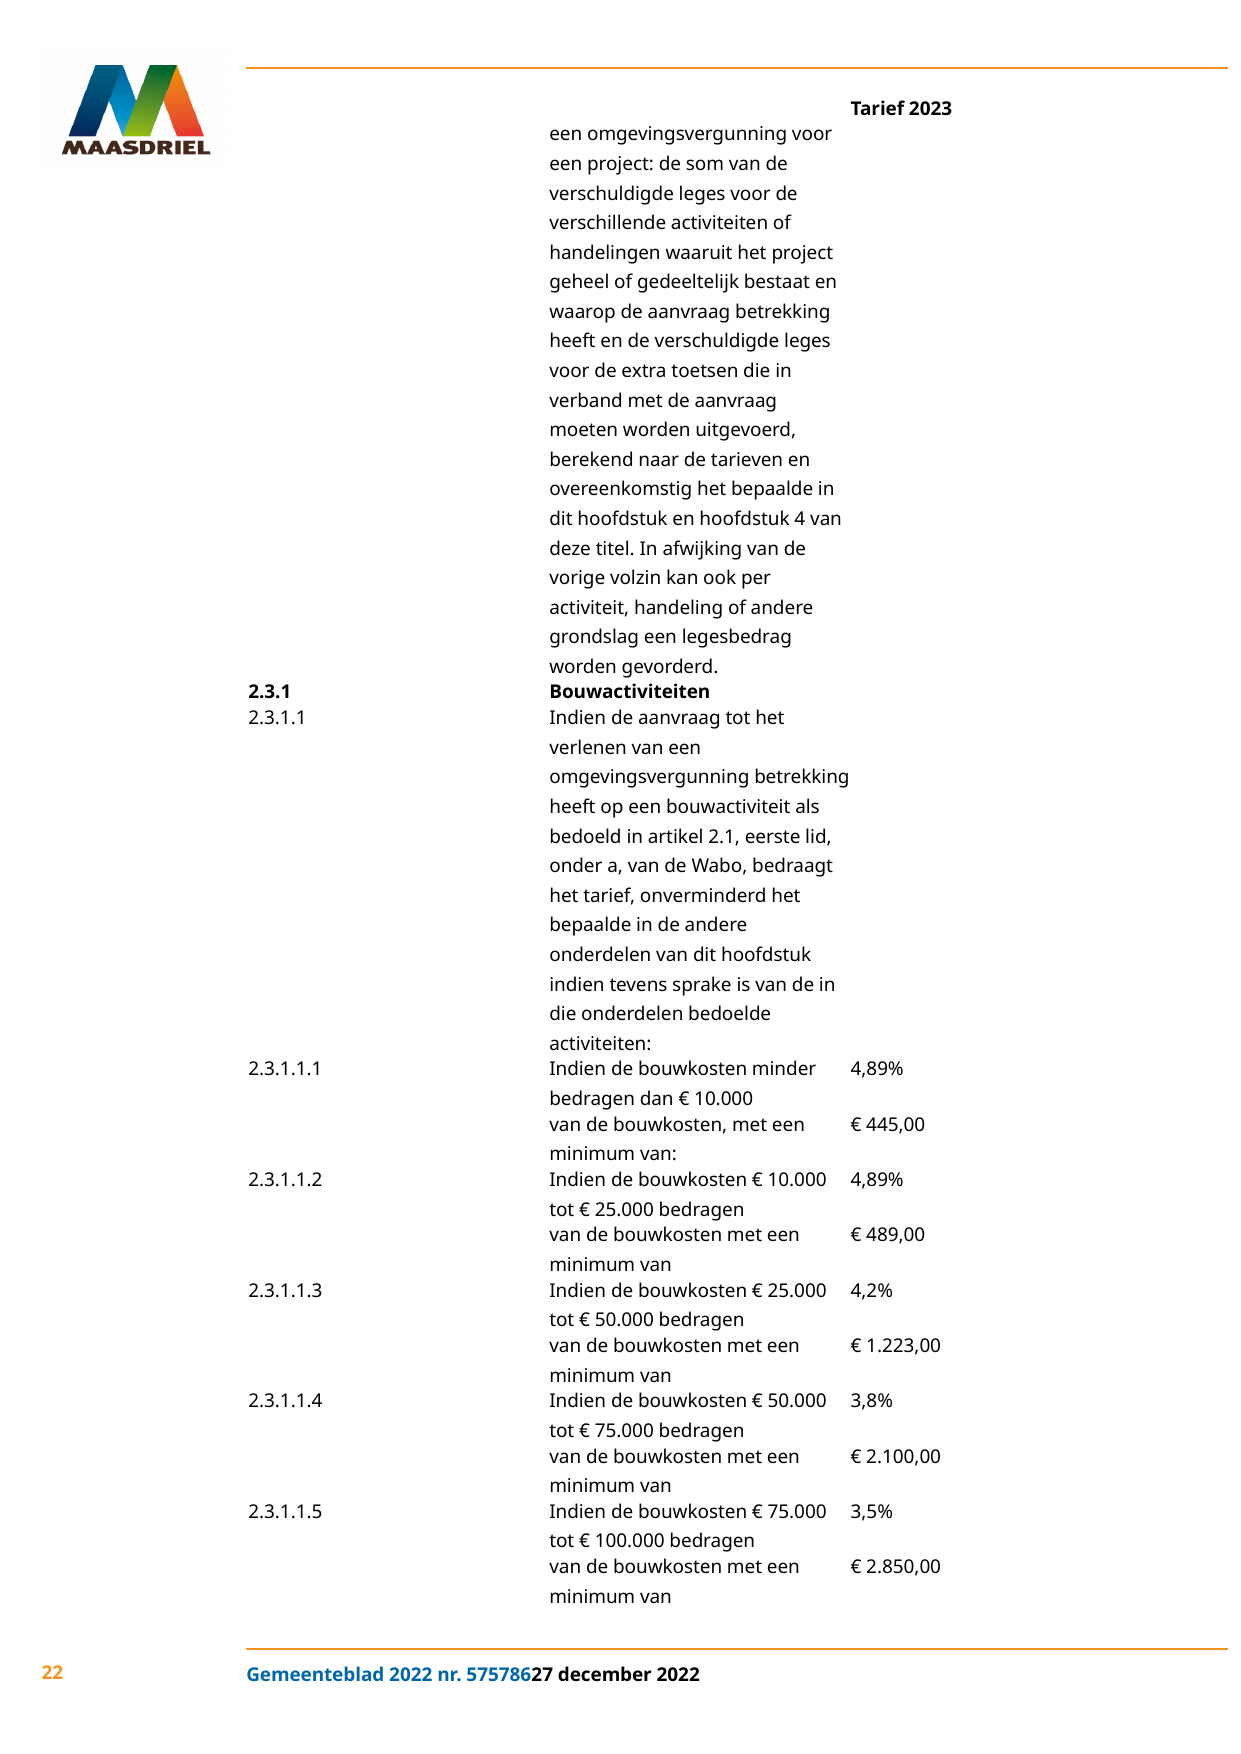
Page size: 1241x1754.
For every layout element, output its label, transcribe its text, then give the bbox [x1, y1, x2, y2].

table_cell Indien de aanvraag tot het verlenen van een omgevingsvergunning betrekking heeft op een bouwactiviteit als bedoeld in artikel 2.1, eerste lid, onder a, van de Wabo, bedraagt het tarief, onverminderd het bepaalde in de andere onderdelen van dit hoofdstuk indien tevens sprake is van de in die onderdelen bedoelde activiteiten: [549, 705, 850, 1056]
table_cell 2.3.1.1 [248, 705, 549, 1056]
table_cell Bouwactiviteiten [549, 679, 850, 704]
table_cell van de bouwkosten met een minimum van [549, 1332, 850, 1387]
table_header Tarief 2023 [850, 95, 1152, 121]
table_cell [850, 121, 1152, 679]
table_cell € 1.223,00 [850, 1332, 1152, 1387]
picture [41, 47, 231, 172]
table_cell € 489,00 [850, 1222, 1152, 1277]
table_cell van de bouwkosten met een minimum van [549, 1443, 850, 1498]
table_cell 2.3.1.1.4 [248, 1388, 549, 1498]
table_cell [850, 705, 1152, 1056]
table_cell 4,89% [850, 1056, 1152, 1111]
table_cell € 445,00 [850, 1111, 1152, 1166]
table_cell van de bouwkosten met een minimum van [549, 1554, 850, 1609]
table_cell [248, 121, 549, 679]
table_cell Indien de bouwkosten minder bedragen dan € 10.000 [549, 1056, 850, 1111]
table_cell Indien de bouwkosten € 10.000 tot € 25.000 bedragen [549, 1166, 850, 1222]
table_cell van de bouwkosten met een minimum van [549, 1222, 850, 1277]
table_cell Indien de bouwkosten € 75.000 tot € 100.000 bedragen [549, 1498, 850, 1553]
table_cell 2.3.1.1.3 [248, 1277, 549, 1387]
table_cell € 2.100,00 [850, 1443, 1152, 1498]
table_header [549, 95, 850, 121]
table_cell [248, 1111, 549, 1166]
table_cell 2.3.1.1.5 [248, 1498, 549, 1609]
table_cell [850, 679, 1152, 704]
table_cell een omgevingsvergunning voor een project: de som van de verschuldigde leges voor de verschillende activiteiten of handelingen waaruit het project geheel of gedeeltelijk bestaat en waarop de aanvraag betrekking heeft en de verschuldigde leges voor de extra toetsen die in verband met de aanvraag moeten worden uitgevoerd, berekend naar de tarieven en overeenkomstig het bepaalde in dit hoofdstuk en hoofdstuk 4 van deze titel. In afwijking van de vorige volzin kan ook per activiteit, handeling of andere grondslag een legesbedrag worden gevorderd. [549, 121, 850, 679]
table_cell Indien de bouwkosten € 50.000 tot € 75.000 bedragen [549, 1388, 850, 1443]
table_cell 4,2% [850, 1277, 1152, 1332]
table_cell € 2.850,00 [850, 1554, 1152, 1609]
table_cell van de bouwkosten, met een minimum van: [549, 1111, 850, 1166]
table_cell 3,8% [850, 1388, 1152, 1443]
table_cell 2.3.1.1.2 [248, 1166, 549, 1277]
table_cell Indien de bouwkosten € 25.000 tot € 50.000 bedragen [549, 1277, 850, 1332]
table_cell 4,89% [850, 1166, 1152, 1222]
table_cell 2.3.1 [248, 679, 549, 704]
table_cell 3,5% [850, 1498, 1152, 1553]
table_header [248, 95, 549, 121]
table_cell 2.3.1.1.1 [248, 1056, 549, 1111]
